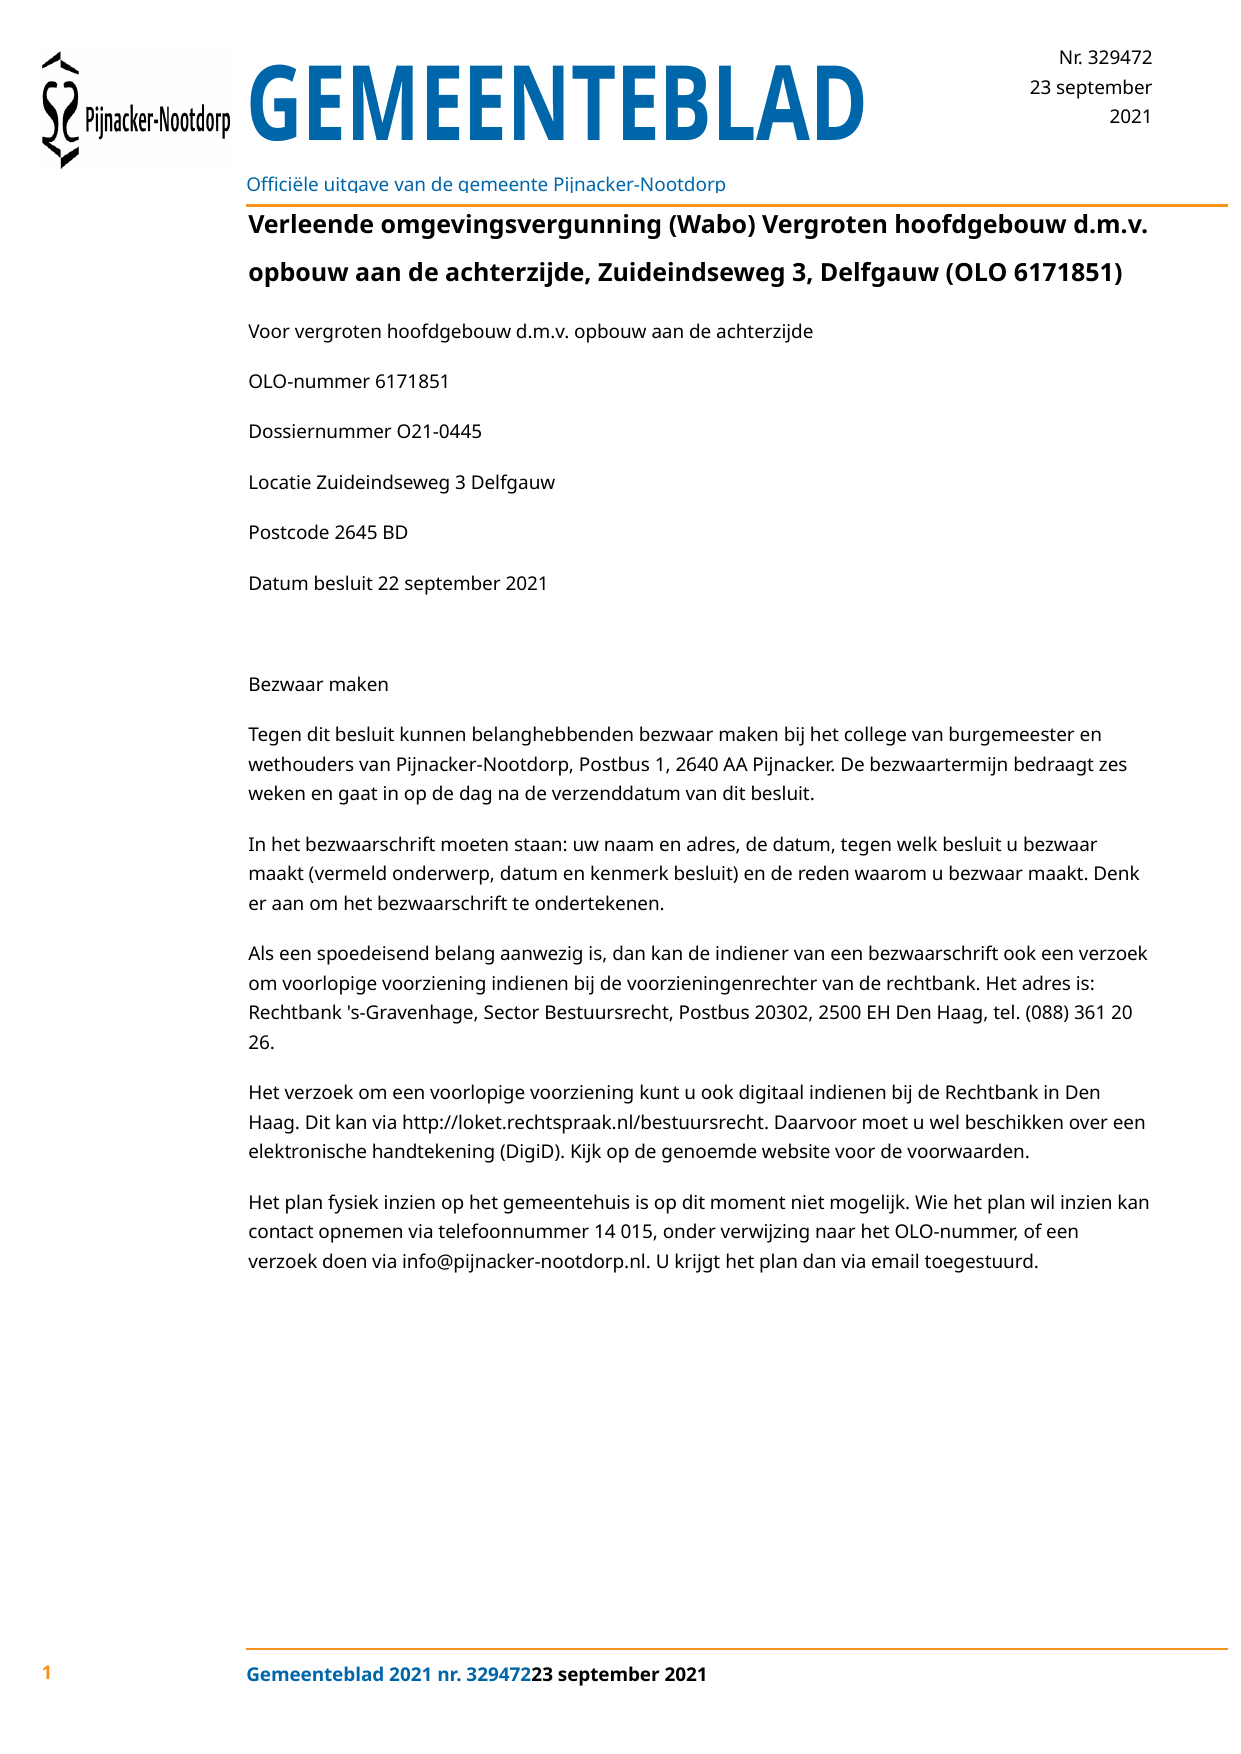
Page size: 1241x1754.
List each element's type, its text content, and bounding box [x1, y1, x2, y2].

text Locatie Zuideindseweg 3 Delfgauw [248, 469, 1152, 495]
text Dossiernummer O21-0445 [248, 419, 1152, 444]
text Als een spoedeisend belang aanwezig is, dan kan de indiener van een bezwaarschrift ook een verzoek om voorlopige voorziening indienen bij de voorzieningenrechter van de rechtbank. Het adres is: Rechtbank 's-Gravenhage, Sector Bestuursrecht, Postbus 20302, 2500 EH Den Haag, tel. (088) 361 20 26. [248, 940, 1152, 1055]
text OLO-nummer 6171851 [248, 368, 1152, 394]
text Het plan fysiek inzien op het gemeentehuis is op dit moment niet mogelijk. Wie het plan wil inzien kan contact opnemen via telefoonnummer 14 015, onder verwijzing naar het OLO-nummer, of een verzoek doen via info@pijnacker-nootdorp.nl. U krijgt het plan dan via email toegestuurd. [248, 1189, 1152, 1274]
text Verleende omgevingsvergunning (Wabo) Vergroten hoofdgebouw d.m.v. opbouw aan de achterzijde, Zuideindseweg 3, Delfgauw (OLO 6171851) [248, 207, 1152, 288]
text Postcode 2645 BD [248, 519, 1152, 545]
text Datum besluit 22 september 2021 [248, 570, 1152, 596]
text Bezwaar maken [248, 671, 1152, 697]
text In het bezwaarschrift moeten staan: uw naam en adres, de datum, tegen welk besluit u bezwaar maakt (vermeld onderwerp, datum en kenmerk besluit) en de reden waarom u bezwaar maakt. Denk er aan om het bezwaarschrift te ondertekenen. [248, 831, 1152, 916]
picture [41, 47, 231, 172]
text Het verzoek om een voorlopige voorziening kunt u ook digitaal indienen bij de Rechtbank in Den Haag. Dit kan via http://loket.rechtspraak.nl/bestuursrecht. Daarvoor moet u wel beschikken over een elektronische handtekening (DigiD). Kijk op de genoemde website voor de voorwaarden. [248, 1079, 1152, 1164]
text Voor vergroten hoofdgebouw d.m.v. opbouw aan de achterzijde [248, 318, 1152, 344]
text Tegen dit besluit kunnen belanghebbenden bezwaar maken bij het college van burgemeester en wethouders van Pijnacker-Nootdorp, Postbus 1, 2640 AA Pijnacker. De bezwaartermijn bedraagt zes weken en gaat in op de dag na de verzenddatum van dit besluit. [248, 721, 1152, 806]
